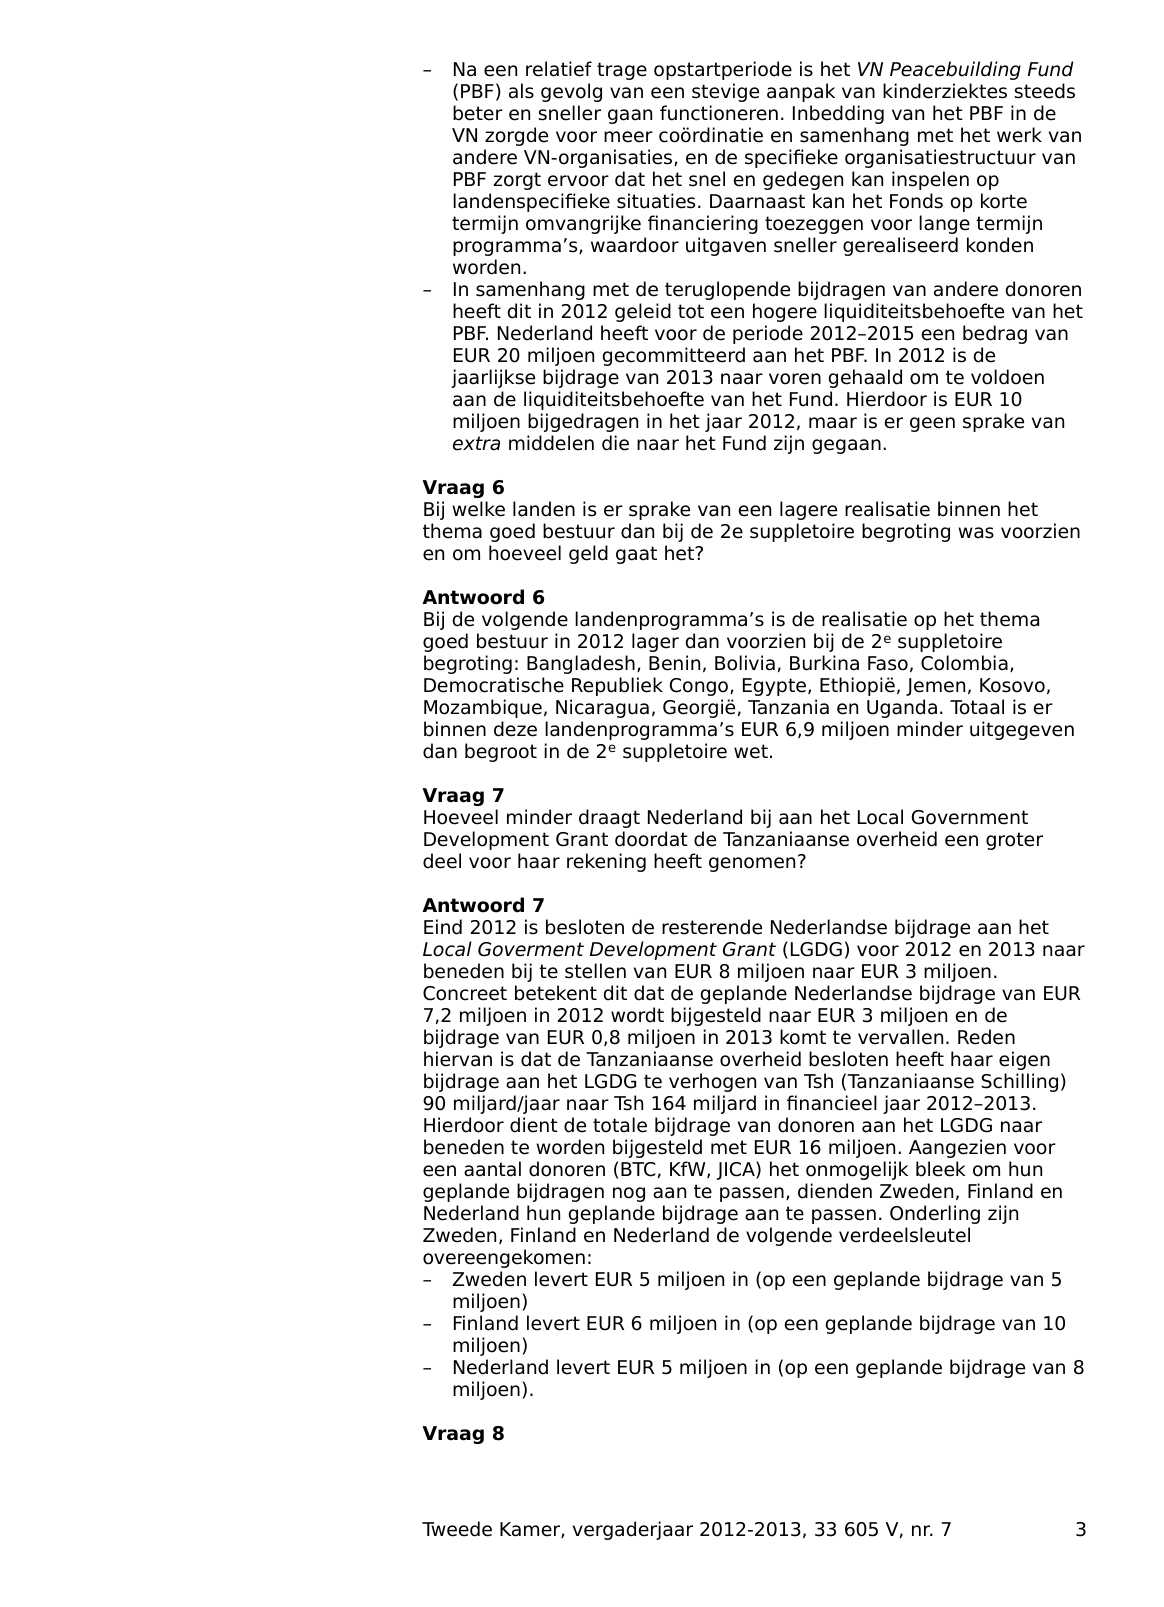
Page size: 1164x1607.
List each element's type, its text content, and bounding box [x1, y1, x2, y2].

text – Nederland levert EUR 5 miljoen in (op een geplande bijdrage van 8 miljoen). [422, 1357, 1087, 1401]
text Antwoord 6 [422, 587, 1087, 609]
text Vraag 6 [422, 477, 1087, 499]
text – Na een relatief trage opstartperiode is het VN Peacebuilding Fund (PBF) als gevolg van een stevige aanpak van kinderziektes steeds beter en sneller gaan functioneren. Inbedding van het PBF in de VN zorgde voor meer coördinatie en samenhang met het werk van andere VN-organisaties, en de specifieke organisatiestructuur van PBF zorgt ervoor dat het snel en gedegen kan inspelen op landenspecifieke situaties. Daarnaast kan het Fonds op korte termijn omvangrijke financiering toezeggen voor lange termijn programma’s, waardoor uitgaven sneller gerealiseerd konden worden. [422, 59, 1087, 279]
text Antwoord 7 [422, 895, 1087, 917]
text – In samenhang met de teruglopende bijdragen van andere donoren heeft dit in 2012 geleid tot een hogere liquiditeitsbehoefte van het PBF. Nederland heeft voor de periode 2012–2015 een bedrag van EUR 20 miljoen gecommitteerd aan het PBF. In 2012 is de jaarlijkse bijdrage van 2013 naar voren gehaald om te voldoen aan de liquiditeitsbehoefte van het Fund. Hierdoor is EUR 10 miljoen bijgedragen in het jaar 2012, maar is er geen sprake van extra middelen die naar het Fund zijn gegaan. [422, 279, 1087, 455]
text Bij welke landen is er sprake van een lagere realisatie binnen het thema goed bestuur dan bij de 2e suppletoire begroting was voorzien en om hoeveel geld gaat het? [422, 499, 1087, 565]
text Hoeveel minder draagt Nederland bij aan het Local Government Development Grant doordat de Tanzaniaanse overheid een groter deel voor haar rekening heeft genomen? [422, 807, 1087, 873]
text Vraag 8 [422, 1423, 1087, 1445]
text – Finland levert EUR 6 miljoen in (op een geplande bijdrage van 10 miljoen) [422, 1313, 1087, 1357]
text Vraag 7 [422, 785, 1087, 807]
text – Zweden levert EUR 5 miljoen in (op een geplande bijdrage van 5 miljoen) [422, 1269, 1087, 1313]
text Eind 2012 is besloten de resterende Nederlandse bijdrage aan het Local Goverment Development Grant (LGDG) voor 2012 en 2013 naar beneden bij te stellen van EUR 8 miljoen naar EUR 3 miljoen. Concreet betekent dit dat de geplande Nederlandse bijdrage van EUR 7,2 miljoen in 2012 wordt bijgesteld naar EUR 3 miljoen en de bijdrage van EUR 0,8 miljoen in 2013 komt te vervallen. Reden hiervan is dat de Tanzaniaanse overheid besloten heeft haar eigen bijdrage aan het LGDG te verhogen van Tsh (Tanzaniaanse Schilling) 90 miljard/jaar naar Tsh 164 miljard in financieel jaar 2012–2013. Hierdoor dient de totale bijdrage van donoren aan het LGDG naar beneden te worden bijgesteld met EUR 16 miljoen. Aangezien voor een aantal donoren (BTC, KfW, JICA) het onmogelijk bleek om hun geplande bijdragen nog aan te passen, dienden Zweden, Finland en Nederland hun geplande bijdrage aan te passen. Onderling zijn Zweden, Finland en Nederland de volgende verdeelsleutel overeengekomen: [422, 917, 1087, 1269]
text Bij de volgende landenprogramma’s is de realisatie op het thema goed bestuur in 2012 lager dan voorzien bij de 2e suppletoire begroting: Bangladesh, Benin, Bolivia, Burkina Faso, Colombia, Democratische Republiek Congo, Egypte, Ethiopië, Jemen, Kosovo, Mozambique, Nicaragua, Georgië, Tanzania en Uganda. Totaal is er binnen deze landenprogramma’s EUR 6,9 miljoen minder uitgegeven dan begroot in de 2e suppletoire wet. [422, 609, 1087, 763]
